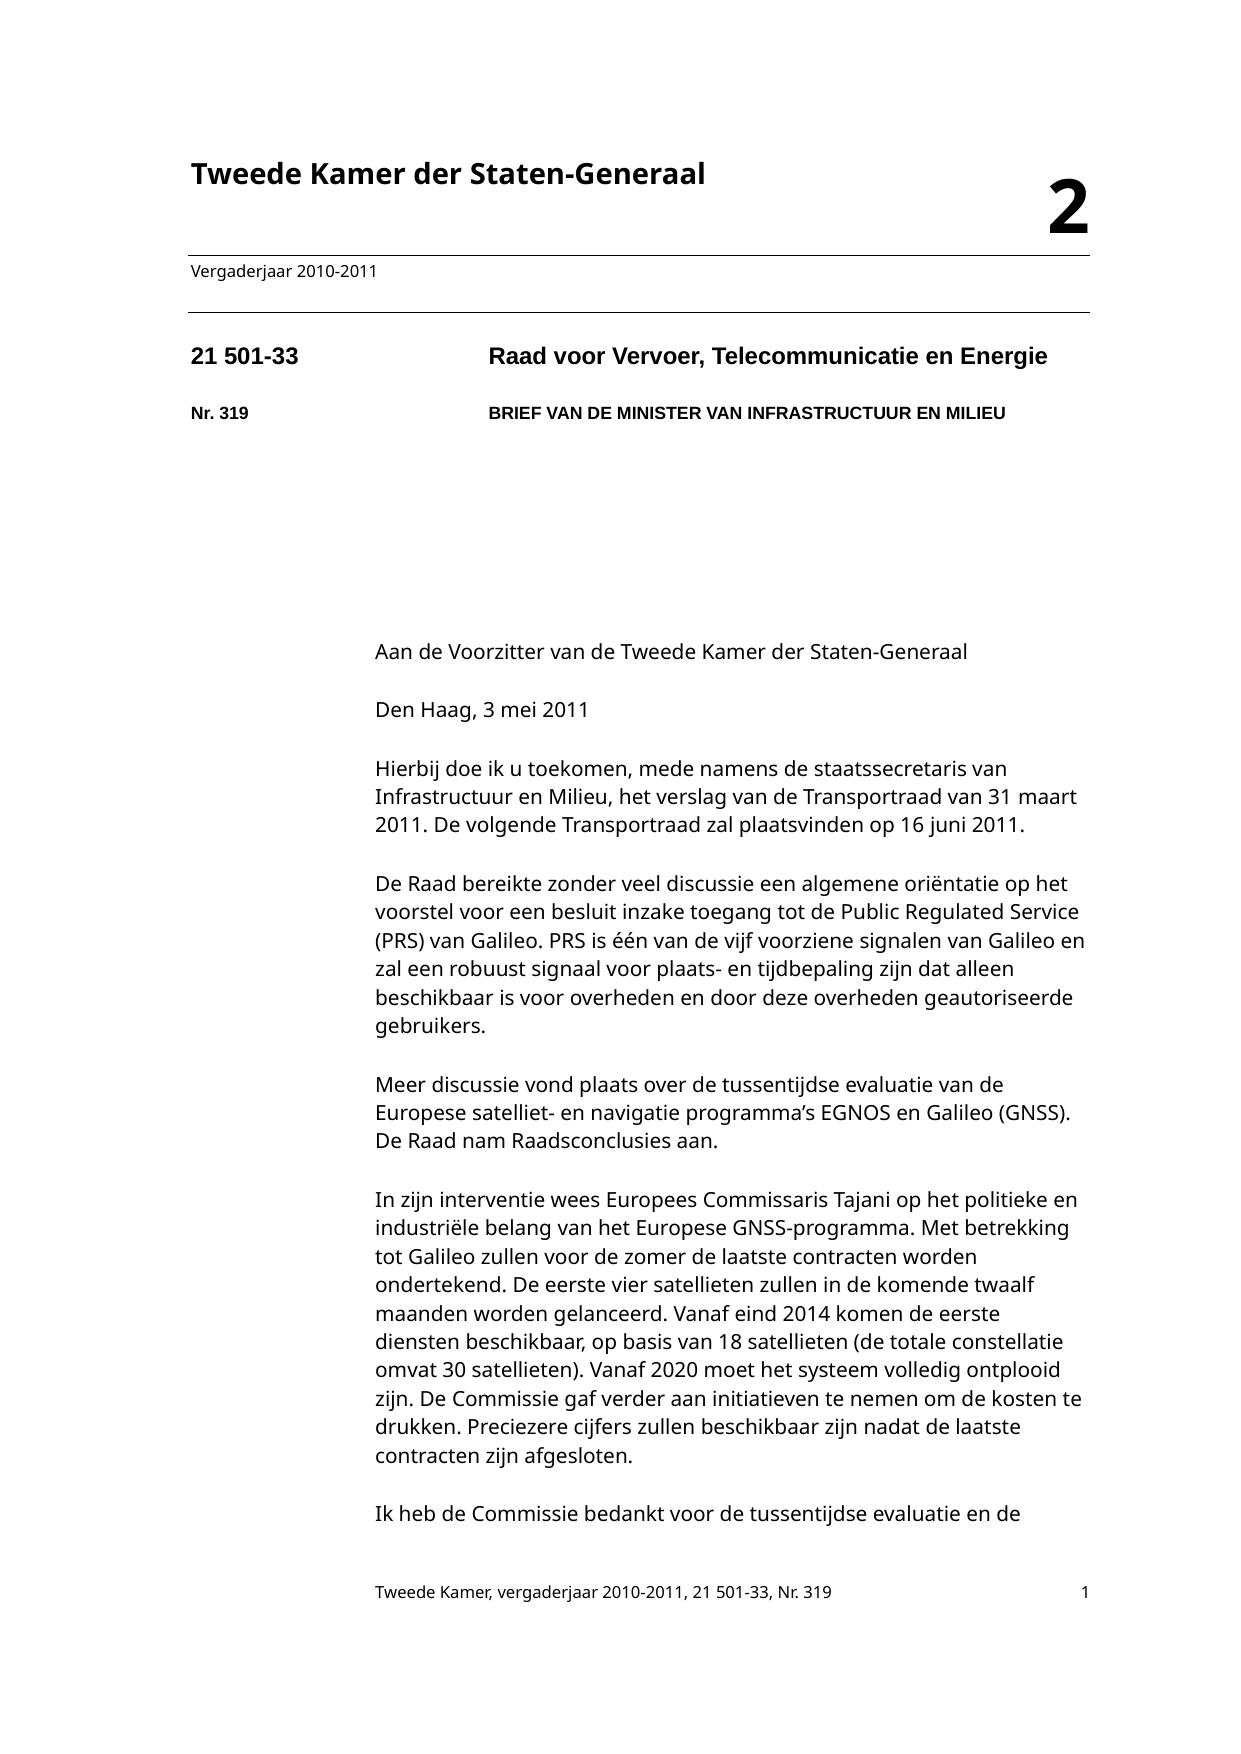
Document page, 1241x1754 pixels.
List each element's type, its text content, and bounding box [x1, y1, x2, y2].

table_cell Nr. 319 [188, 399, 485, 518]
text De Raad bereikte zonder veel discussie een algemene oriëntatie op het voorstel voor een besluit inzake toegang tot de Public Regulated Service (PRS) van Galileo. PRS is één van de vijf voorziene signalen van Galileo en zal een robuust signaal voor plaats- en tijdbepaling zijn dat alleen beschikbaar is voor overheden en door deze overheden geautoriseerde gebruikers. [375, 869, 1090, 1040]
text In zijn interventie wees Europees Commissaris Tajani op het politieke en industriële belang van het Europese GNSS-programma. Met betrekking tot Galileo zullen voor de zomer de laatste contracten worden ondertekend. De eerste vier satellieten zullen in de komende twaalf maanden worden gelanceerd. Vanaf eind 2014 komen de eerste diensten beschikbaar, op basis van 18 satellieten (de totale constellatie omvat 30 satellieten). Vanaf 2020 moet het systeem volledig ontplooid zijn. De Commissie gaf verder aan initiatieven te nemen om de kosten te drukken. Preciezere cijfers zullen beschikbaar zijn nadat de laatste contracten zijn afgesloten. [375, 1185, 1090, 1469]
text Aan de Voorzitter van de Tweede Kamer der Staten-Generaal [375, 637, 1090, 665]
table_cell 21 501-33 [188, 339, 485, 399]
table_cell [485, 256, 1090, 312]
table_cell [485, 313, 1090, 339]
text Ik heb de Commissie bedankt voor de tussentijdse evaluatie en de [375, 1499, 1090, 1528]
table_cell BRIEF VAN DE MINISTER VAN INFRASTRUCTUUR EN MILIEU [485, 399, 1090, 518]
table_cell Vergaderjaar 2010-2011 [188, 256, 485, 312]
table_cell [188, 313, 485, 339]
text Den Haag, 3 mei 2011 [375, 695, 1090, 724]
table_header Tweede Kamer der Staten-Generaal [188, 150, 909, 255]
text Hierbij doe ik u toekomen, mede namens de staatssecretaris van Infrastructuur en Milieu, het verslag van de Transportraad van 31 maart 2011. De volgende Transportraad zal plaatsvinden op 16 juni 2011. [375, 754, 1090, 839]
table_cell Raad voor Vervoer, Telecommunicatie en Energie [485, 339, 1090, 399]
table_header 2 [910, 150, 1090, 255]
text Meer discussie vond plaats over de tussentijdse evaluatie van de Europese satelliet- en navigatie programma’s EGNOS en Galileo (GNSS). De Raad nam Raadsconclusies aan. [375, 1070, 1090, 1155]
